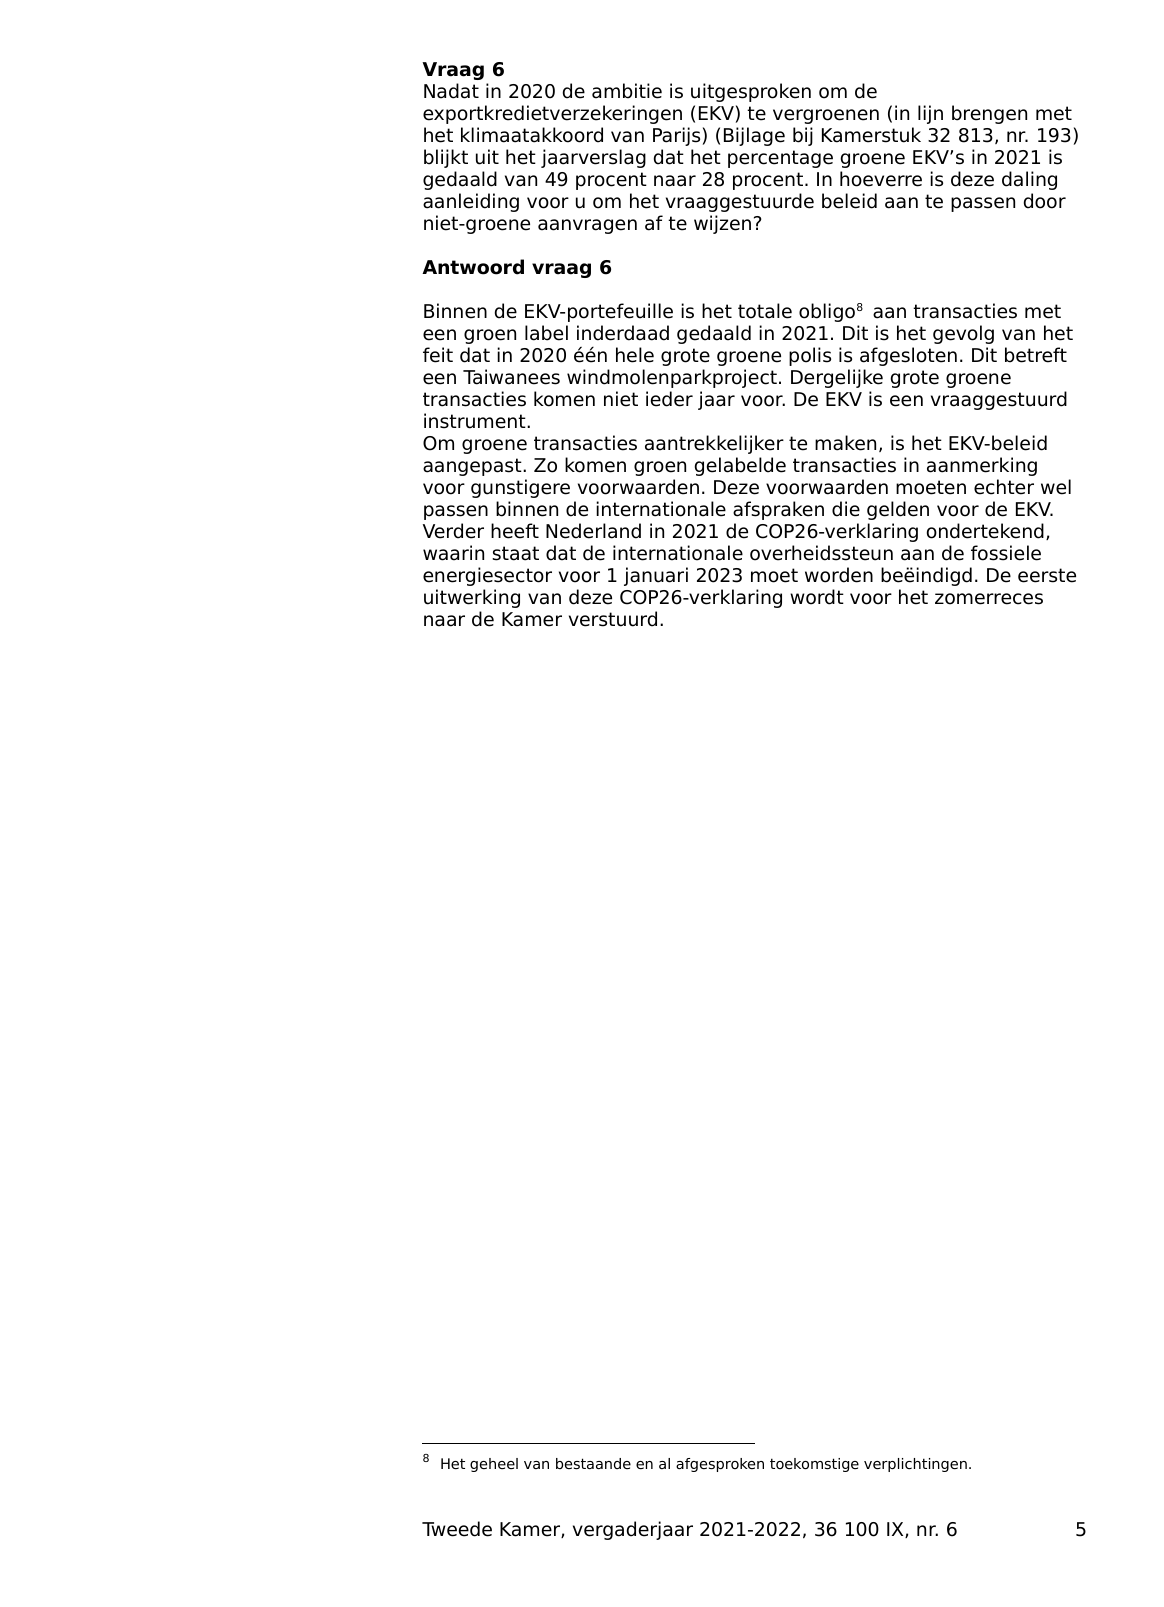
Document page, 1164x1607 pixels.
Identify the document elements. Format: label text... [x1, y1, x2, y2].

subtitle Vraag 6 [422, 59, 1087, 81]
text Het geheel van bestaande en al afgesproken toekomstige verplichtingen. [422, 1452, 1087, 1474]
text Nadat in 2020 de ambitie is uitgesproken om de exportkredietverzekeringen (EKV) te vergroenen (in lijn brengen met het klimaatakkoord van Parijs) (Bijlage bij Kamerstuk 32 813, nr. 193) blijkt uit het jaarverslag dat het percentage groene EKV’s in 2021 is gedaald van 49 procent naar 28 procent. In hoeverre is deze daling aanleiding voor u om het vraaggestuurde beleid aan te passen door niet-groene aanvragen af te wijzen? [422, 81, 1087, 235]
text Binnen de EKV-portefeuille is het totale obligo aan transacties met een groen label inderdaad gedaald in 2021. Dit is het gevolg van het feit dat in 2020 één hele grote groene polis is afgesloten. Dit betreft een Taiwanees windmolenparkproject. Dergelijke grote groene transacties komen niet ieder jaar voor. De EKV is een vraaggestuurd instrument. [422, 301, 1087, 433]
text Om groene transacties aantrekkelijker te maken, is het EKV-beleid aangepast. Zo komen groen gelabelde transacties in aanmerking voor gunstigere voorwaarden. Deze voorwaarden moeten echter wel passen binnen de internationale afspraken die gelden voor de EKV. Verder heeft Nederland in 2021 de COP26-verklaring ondertekend, waarin staat dat de internationale overheidssteun aan de fossiele energiesector voor 1 januari 2023 moet worden beëindigd. De eerste uitwerking van deze COP26-verklaring wordt voor het zomerreces naar de Kamer verstuurd. [422, 433, 1087, 631]
subtitle Antwoord vraag 6 [422, 257, 1087, 279]
